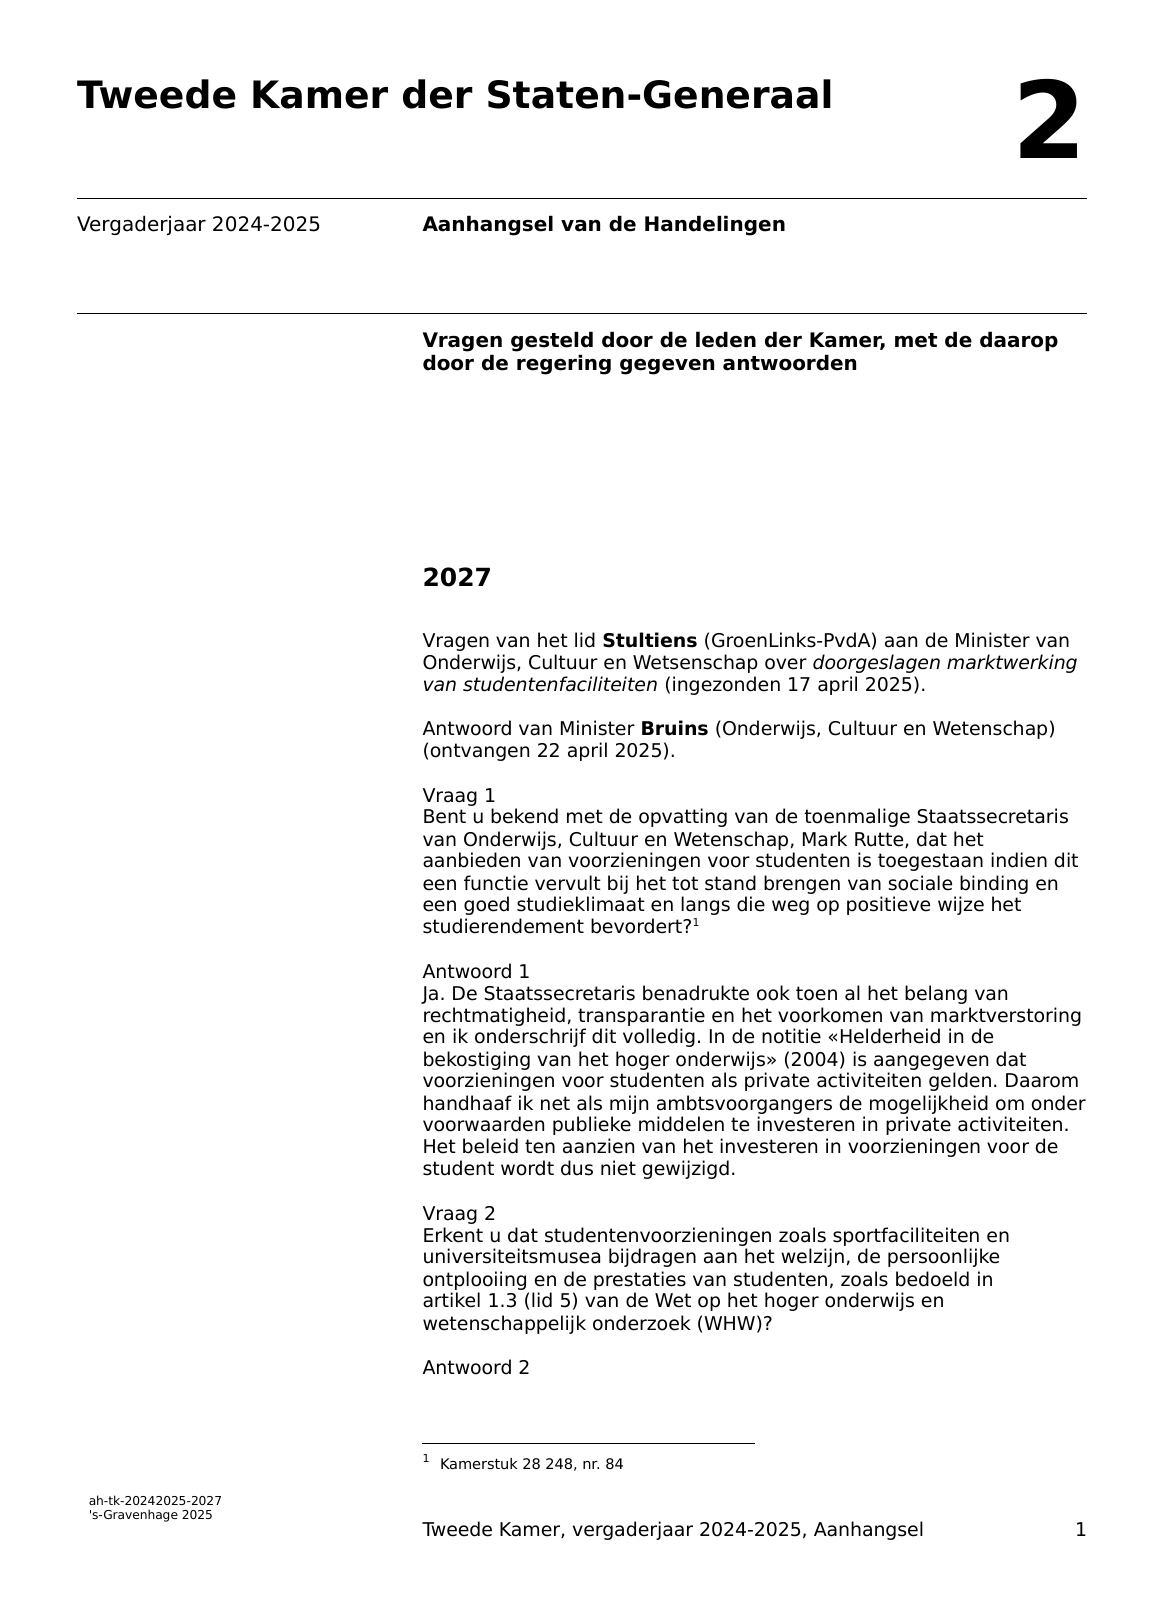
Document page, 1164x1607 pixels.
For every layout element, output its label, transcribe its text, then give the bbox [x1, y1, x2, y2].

text Vraag 2 [422, 1202, 1087, 1224]
text 's-Gravenhage 2025 [88, 1508, 323, 1522]
text Antwoord 2 [422, 1357, 1087, 1378]
table_cell Aanhangsel van de Handelingen [422, 199, 1087, 313]
table_header 2 [886, 59, 1087, 198]
text Ja. De Staatssecretaris benadrukte ook toen al het belang van rechtmatigheid, transparantie en het voorkomen van marktverstoring en ik onderschrijf dit volledig. In de notitie «Helderheid in de bekostiging van het hoger onderwijs» (2004) is aangegeven dat voorzieningen voor studenten als private activiteiten gelden. Daarom handhaaf ik net als mijn ambtsvoorgangers de mogelijkheid om onder voorwaarden publieke middelen te investeren in private activiteiten. Het beleid ten aanzien van het investeren in voorzieningen voor de student wordt dus niet gewijzigd. [422, 982, 1087, 1180]
text Vraag 1 [422, 784, 1087, 806]
table_header Tweede Kamer der Staten-Generaal [77, 59, 886, 198]
text Antwoord 1 [422, 961, 1087, 982]
text Antwoord van Minister Bruins (Onderwijs, Cultuur en Wetenschap) (ontvangen 22 april 2025). [422, 718, 1087, 762]
text Kamerstuk 28 248, nr. 84 [422, 1452, 1087, 1474]
table_cell Vergaderjaar 2024-2025 [77, 199, 422, 313]
table_cell [77, 314, 422, 375]
table_cell Vragen gesteld door de leden der Kamer, met de daarop door de regering gegeven antwoorden [422, 314, 1087, 375]
text Erkent u dat studentenvoorzieningen zoals sportfaciliteiten en universiteitsmusea bijdragen aan het welzijn, de persoonlijke ontplooiing en de prestaties van studenten, zoals bedoeld in artikel 1.3 (lid 5) van de Wet op het hoger onderwijs en wetenschappelijk onderzoek (WHW)? [422, 1224, 1087, 1334]
text ah-tk-20242025-2027 [88, 1494, 323, 1508]
text Bent u bekend met de opvatting van de toenmalige Staatssecretaris van Onderwijs, Cultuur en Wetenschap, Mark Rutte, dat het aanbieden van voorzieningen voor studenten is toegestaan indien dit een functie vervult bij het tot stand brengen van sociale binding en een goed studieklimaat en langs die weg op positieve wijze het studierendement bevordert? [422, 806, 1087, 938]
text 2027 [422, 563, 1087, 592]
text Vragen van het lid Stultiens (GroenLinks-PvdA) aan de Minister van Onderwijs, Cultuur en Wetsenschap over doorgeslagen marktwerking van studentenfaciliteiten (ingezonden 17 april 2025). [422, 630, 1087, 696]
